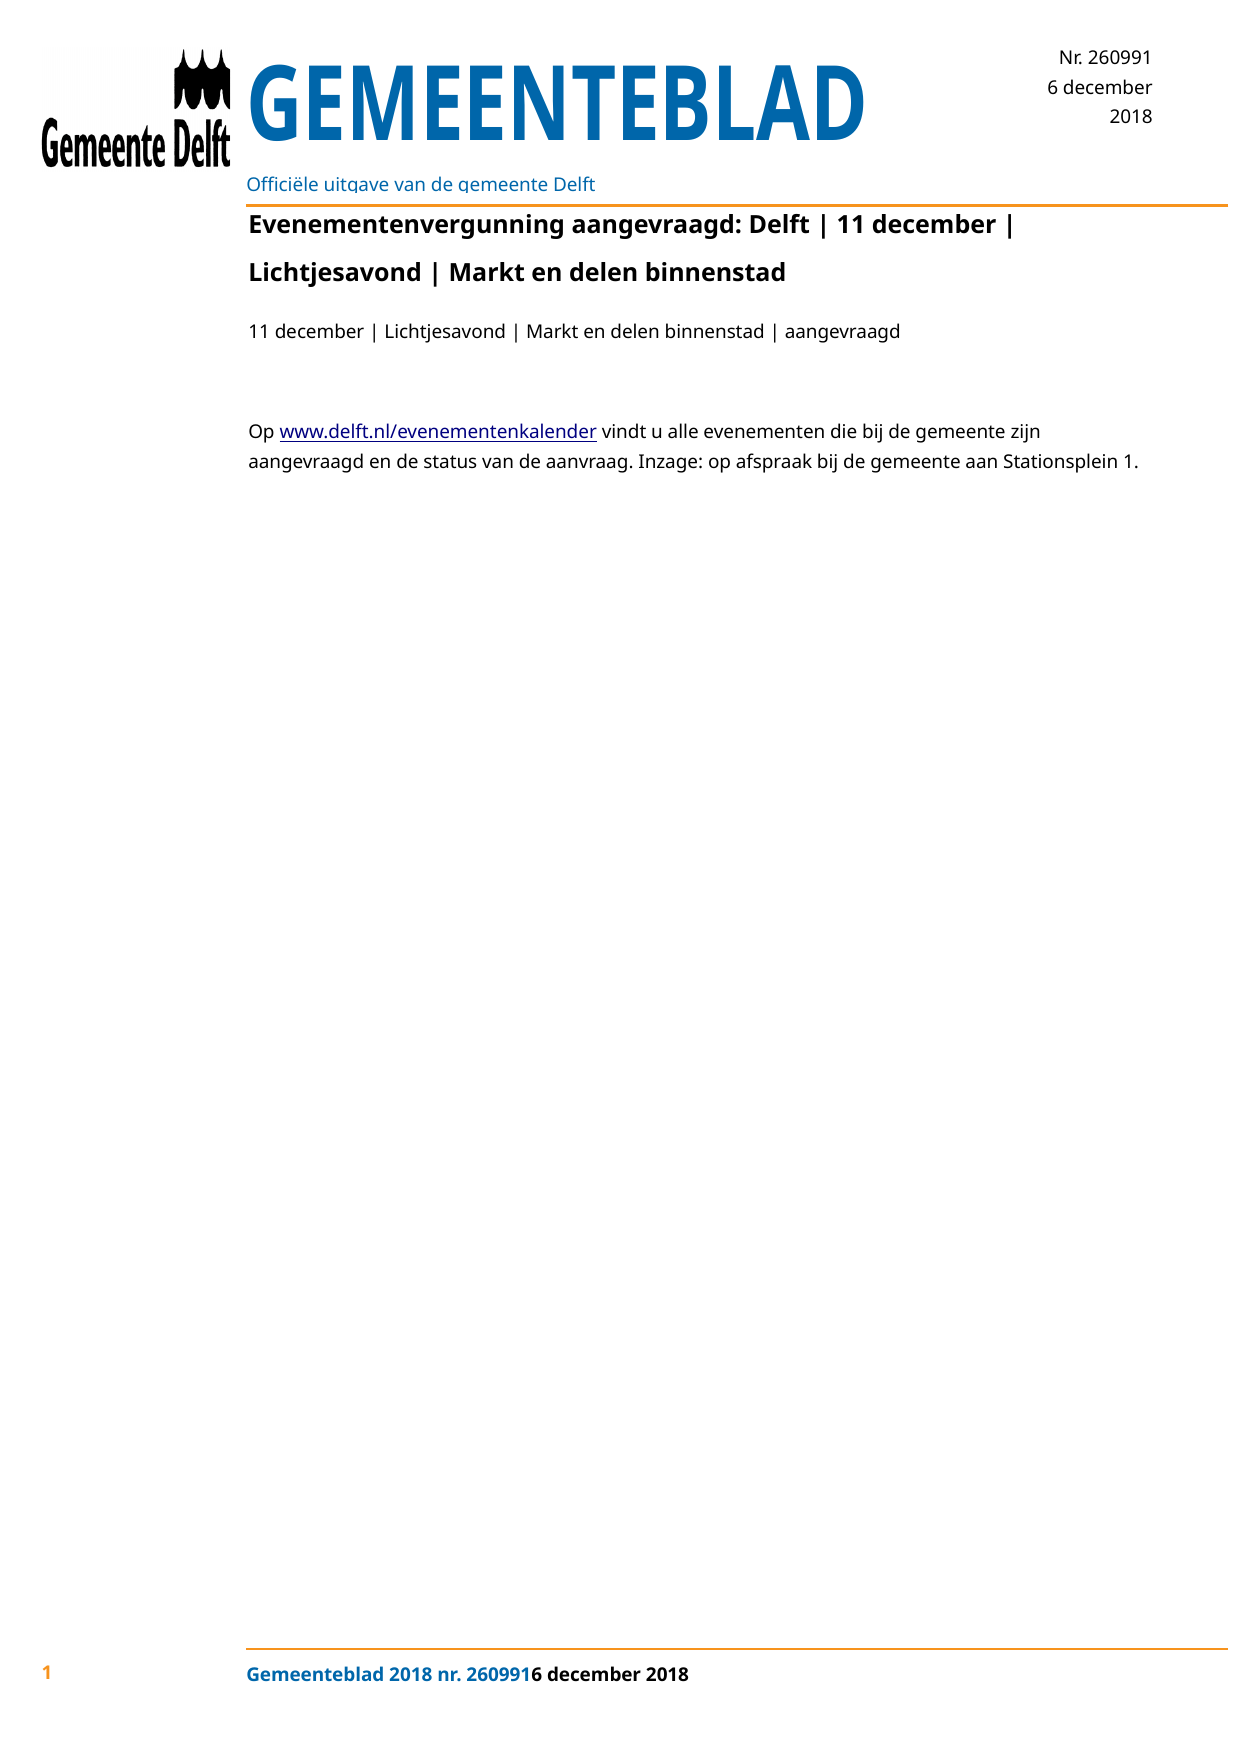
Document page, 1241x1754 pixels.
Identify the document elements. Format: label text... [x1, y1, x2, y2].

text Op www.delft.nl/evenementenkalender vindt u alle evenementen die bij de gemeente zijn aangevraagd en de status van de aanvraag. Inzage: op afspraak bij de gemeente aan Stationsplein 1. [248, 419, 1152, 474]
picture [41, 47, 231, 172]
text Evenementenvergunning aangevraagd: Delft | 11 december | Lichtjesavond | Markt en delen binnenstad [248, 207, 1152, 288]
text 11 december | Lichtjesavond | Markt en delen binnenstad | aangevraagd [248, 318, 1152, 344]
